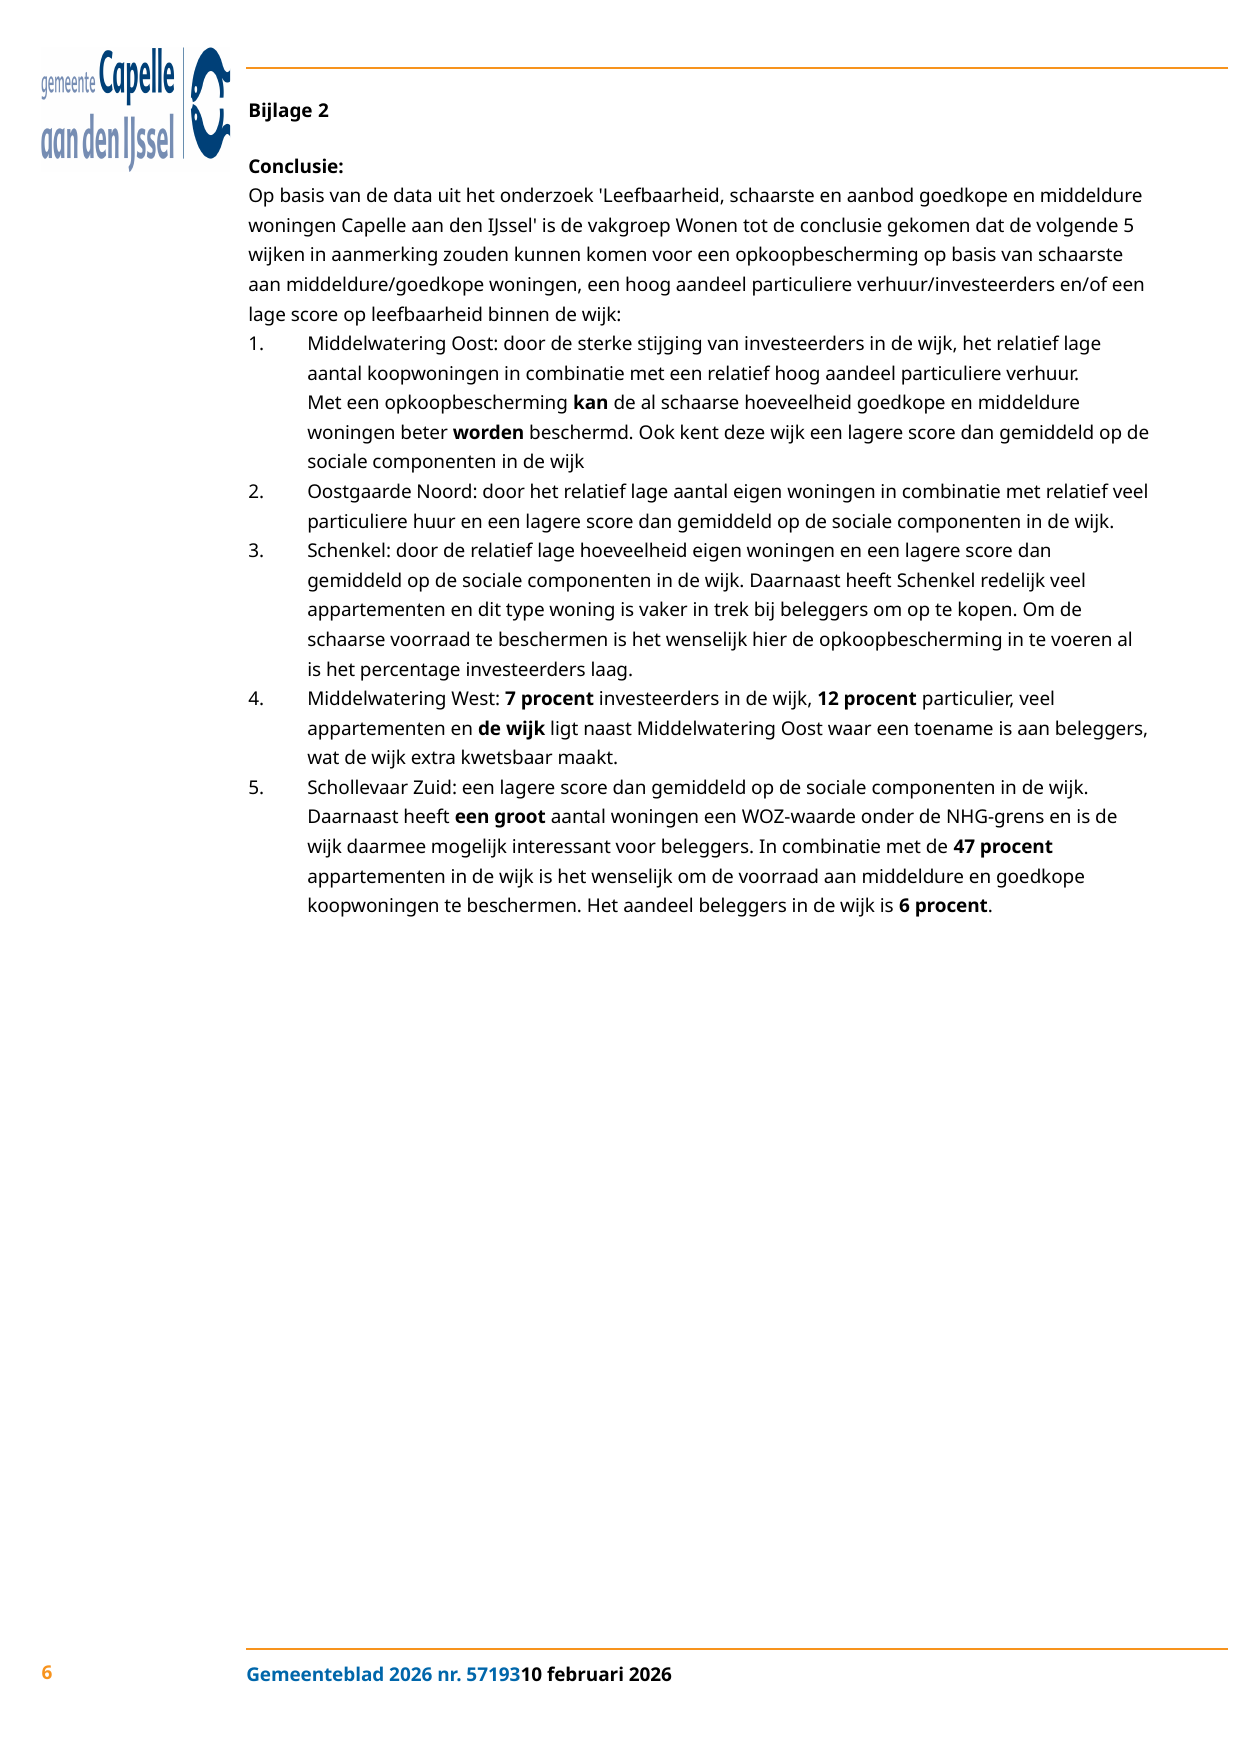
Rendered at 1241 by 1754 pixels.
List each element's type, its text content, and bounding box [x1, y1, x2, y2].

text Op basis van de data uit het onderzoek 'Leefbaarheid, schaarste en aanbod goedkope en middeldure woningen Capelle aan den IJssel' is de vakgroep Wonen tot de conclusie gekomen dat de volgende 5 wijken in aanmerking zouden kunnen komen voor een opkoopbescherming op basis van schaarste aan middeldure/goedkope woningen, een hoog aandeel particuliere verhuur/investeerders en/of een lage score op leefbaarheid binnen de wijk: [248, 182, 1152, 327]
list Schollevaar Zuid: een lagere score dan gemiddeld op de sociale componenten in de wijk. Daarnaast heeft een groot aantal woningen een WOZ-waarde onder de NHG-grens en is de wijk daarmee mogelijk interessant voor beleggers. In combinatie met de 47 procent appartementen in de wijk is het wenselijk om de voorraad aan middeldure en goedkope koopwoningen te beschermen. Het aandeel beleggers in de wijk is 6 procent. [248, 774, 1152, 918]
list Middelwatering Oost: door de sterke stijging van investeerders in de wijk, het relatief lage aantal koopwoningen in combinatie met een relatief hoog aandeel particuliere verhuur. [248, 330, 1152, 386]
list Schenkel: door de relatief lage hoeveelheid eigen woningen en een lagere score dan gemiddeld op de sociale componenten in de wijk. Daarnaast heeft Schenkel redelijk veel appartementen en dit type woning is vaker in trek bij beleggers om op te kopen. Om de schaarse voorraad te beschermen is het wenselijk hier de opkoopbescherming in te voeren al is het percentage investeerders laag. [248, 537, 1152, 682]
text Conclusie: [248, 153, 1152, 179]
list Oostgaarde Noord: door het relatief lage aantal eigen woningen in combinatie met relatief veel particuliere huur en een lagere score dan gemiddeld op de sociale componenten in de wijk. [248, 478, 1152, 534]
picture [41, 47, 231, 172]
list Middelwatering West: 7 procent investeerders in de wijk, 12 procent particulier, veel appartementen en de wijk ligt naast Middelwatering Oost waar een toename is aan beleggers, wat de wijk extra kwetsbaar maakt. [248, 685, 1152, 770]
list Met een opkoopbescherming kan de al schaarse hoeveelheid goedkope en middeldure woningen beter worden beschermd. Ook kent deze wijk een lagere score dan gemiddeld op de sociale componenten in de wijk [248, 389, 1152, 474]
text Bijlage 2 [248, 95, 1152, 123]
